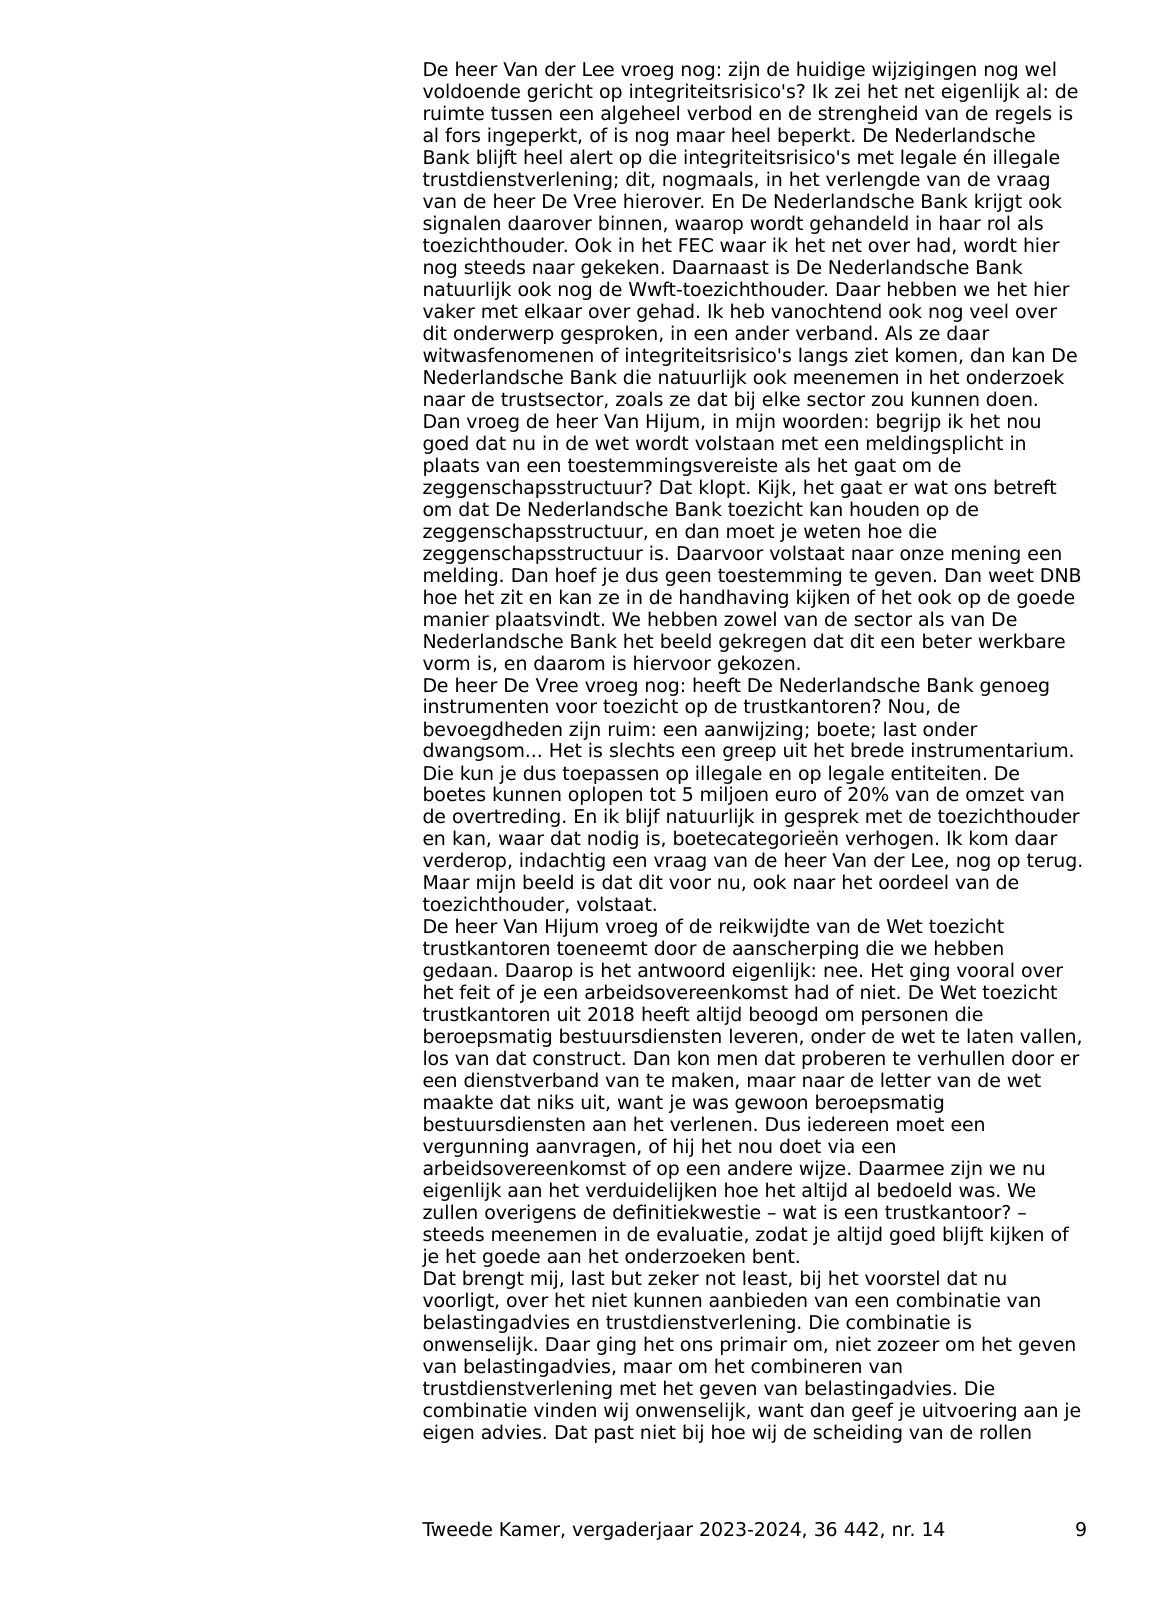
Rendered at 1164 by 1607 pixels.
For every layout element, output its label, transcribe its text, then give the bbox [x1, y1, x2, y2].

text De heer Van Hijum vroeg of de reikwijdte van de Wet toezicht trustkantoren toeneemt door de aanscherping die we hebben gedaan. Daarop is het antwoord eigenlijk: nee. Het ging vooral over het feit of je een arbeidsovereenkomst had of niet. De Wet toezicht trustkantoren uit 2018 heeft altijd beoogd om personen die beroepsmatig bestuursdiensten leveren, onder de wet te laten vallen, los van dat construct. Dan kon men dat proberen te verhullen door er een dienstverband van te maken, maar naar de letter van de wet maakte dat niks uit, want je was gewoon beroepsmatig bestuursdiensten aan het verlenen. Dus iedereen moet een vergunning aanvragen, of hij het nou doet via een arbeidsovereenkomst of op een andere wijze. Daarmee zijn we nu eigenlijk aan het verduidelijken hoe het altijd al bedoeld was. We zullen overigens de definitiekwestie – wat is een trustkantoor? – steeds meenemen in de evaluatie, zodat je altijd goed blijft kijken of je het goede aan het onderzoeken bent. [422, 916, 1087, 1268]
text Dan vroeg de heer Van Hijum, in mijn woorden: begrijp ik het nou goed dat nu in de wet wordt volstaan met een meldingsplicht in plaats van een toestemmingsvereiste als het gaat om de zeggenschapsstructuur? Dat klopt. Kijk, het gaat er wat ons betreft om dat De Nederlandsche Bank toezicht kan houden op de zeggenschapsstructuur, en dan moet je weten hoe die zeggenschapsstructuur is. Daarvoor volstaat naar onze mening een melding. Dan hoef je dus geen toestemming te geven. Dan weet DNB hoe het zit en kan ze in de handhaving kijken of het ook op de goede manier plaatsvindt. We hebben zowel van de sector als van De Nederlandsche Bank het beeld gekregen dat dit een beter werkbare vorm is, en daarom is hiervoor gekozen. [422, 411, 1087, 674]
text De heer Van der Lee vroeg nog: zijn de huidige wijzigingen nog wel voldoende gericht op integriteitsrisico's? Ik zei het net eigenlijk al: de ruimte tussen een algeheel verbod en de strengheid van de regels is al fors ingeperkt, of is nog maar heel beperkt. De Nederlandsche Bank blijft heel alert op die integriteitsrisico's met legale én illegale trustdienstverlening; dit, nogmaals, in het verlengde van de vraag van de heer De Vree hierover. En De Nederlandsche Bank krijgt ook signalen daarover binnen, waarop wordt gehandeld in haar rol als toezichthouder. Ook in het FEC waar ik het net over had, wordt hier nog steeds naar gekeken. Daarnaast is De Nederlandsche Bank natuurlijk ook nog de Wwft-toezichthouder. Daar hebben we het hier vaker met elkaar over gehad. Ik heb vanochtend ook nog veel over dit onderwerp gesproken, in een ander verband. Als ze daar witwasfenomenen of integriteitsrisico's langs ziet komen, dan kan De Nederlandsche Bank die natuurlijk ook meenemen in het onderzoek naar de trustsector, zoals ze dat bij elke sector zou kunnen doen. [422, 59, 1087, 411]
text Dat brengt mij, last but zeker not least, bij het voorstel dat nu voorligt, over het niet kunnen aanbieden van een combinatie van belastingadvies en trustdienstverlening. Die combinatie is onwenselijk. Daar ging het ons primair om, niet zozeer om het geven van belastingadvies, maar om het combineren van trustdienstverlening met het geven van belastingadvies. Die combinatie vinden wij onwenselijk, want dan geef je uitvoering aan je eigen advies. Dat past niet bij hoe wij de scheiding van de rollen [422, 1268, 1087, 1444]
text De heer De Vree vroeg nog: heeft De Nederlandsche Bank genoeg instrumenten voor toezicht op de trustkantoren? Nou, de bevoegdheden zijn ruim: een aanwijzing; boete; last onder dwangsom... Het is slechts een greep uit het brede instrumentarium. Die kun je dus toepassen op illegale en op legale entiteiten. De boetes kunnen oplopen tot 5 miljoen euro of 20% van de omzet van de overtreding. En ik blijf natuurlijk in gesprek met de toezichthouder en kan, waar dat nodig is, boetecategorieën verhogen. Ik kom daar verderop, indachtig een vraag van de heer Van der Lee, nog op terug. Maar mijn beeld is dat dit voor nu, ook naar het oordeel van de toezichthouder, volstaat. [422, 674, 1087, 916]
